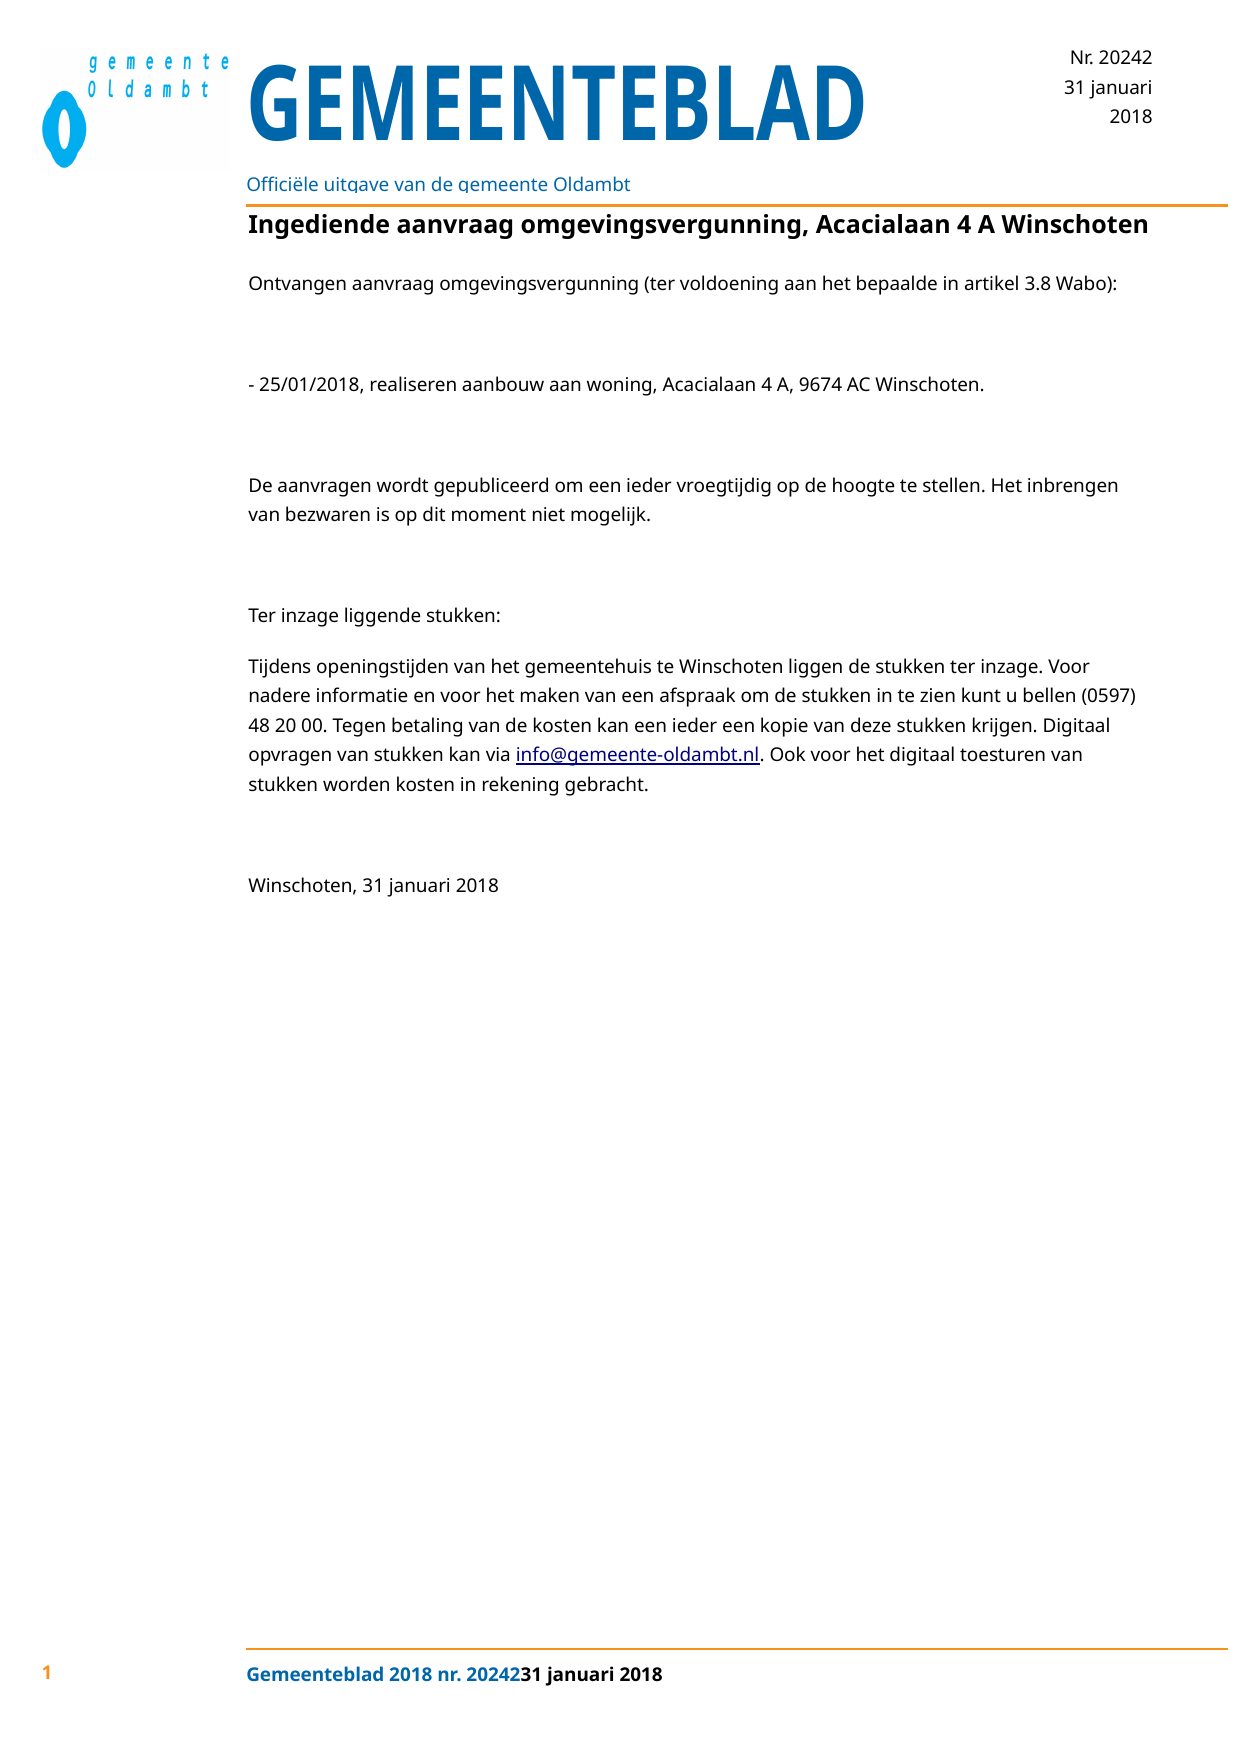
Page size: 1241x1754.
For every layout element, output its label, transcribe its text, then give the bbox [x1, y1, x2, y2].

text Ingediende aanvraag omgevingsvergunning, Acacialaan 4 A Winschoten [248, 207, 1152, 241]
text Ter inzage liggende stukken: [248, 602, 1152, 628]
text - 25/01/2018, realiseren aanbouw aan woning, Acacialaan 4 A, 9674 AC Winschoten. [248, 371, 1152, 397]
text Tijdens openingstijden van het gemeentehuis te Winschoten liggen de stukken ter inzage. Voor nadere informatie en voor het maken van een afspraak om de stukken in te zien kunt u bellen (0597) 48 20 00. Tegen betaling van de kosten kan een ieder een kopie van deze stukken krijgen. Digitaal opvragen van stukken kan via info@gemeente-oldambt.nl. Ook voor het digitaal toesturen van stukken worden kosten in rekening gebracht. [248, 653, 1152, 797]
picture [41, 47, 231, 172]
text De aanvragen wordt gepubliceerd om een ieder vroegtijdig op de hoogte te stellen. Het inbrengen van bezwaren is op dit moment niet mogelijk. [248, 472, 1152, 527]
text Winschoten, 31 januari 2018 [248, 872, 1152, 898]
text Ontvangen aanvraag omgevingsvergunning (ter voldoening aan het bepaalde in artikel 3.8 Wabo): [248, 270, 1152, 296]
